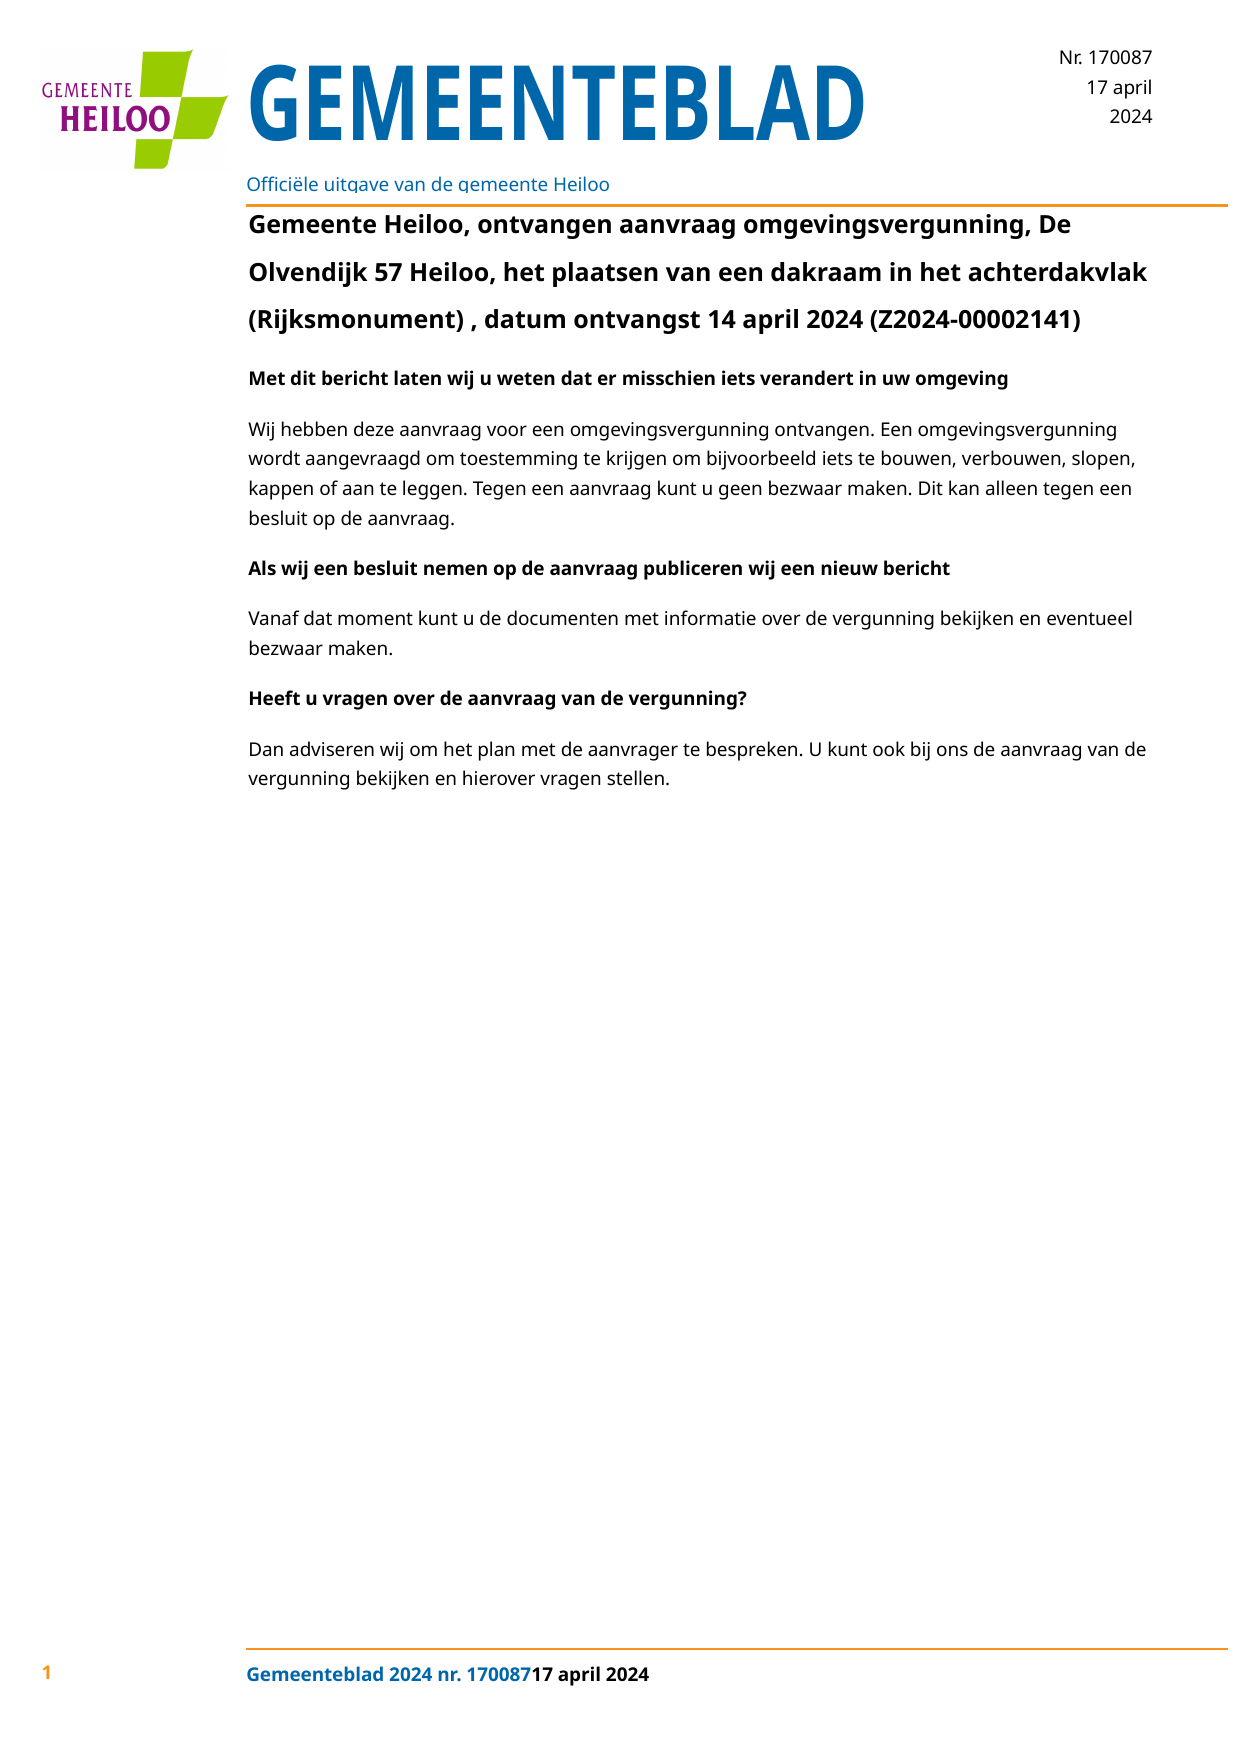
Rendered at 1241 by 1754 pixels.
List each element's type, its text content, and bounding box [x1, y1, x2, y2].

picture [41, 47, 231, 172]
text Heeft u vragen over de aanvraag van de vergunning? [248, 686, 1152, 711]
text Dan adviseren wij om het plan met de aanvrager te bespreken. U kunt ook bij ons de aanvraag van de vergunning bekijken en hierover vragen stellen. [248, 736, 1152, 791]
text Wij hebben deze aanvraag voor een omgevingsvergunning ontvangen. Een omgevingsvergunning wordt aangevraagd om toestemming te krijgen om bijvoorbeeld iets te bouwen, verbouwen, slopen, kappen of aan te leggen. Tegen een aanvraag kunt u geen bezwaar maken. Dit kan alleen tegen een besluit op de aanvraag. [248, 416, 1152, 530]
text Gemeente Heiloo, ontvangen aanvraag omgevingsvergunning, De Olvendijk 57 Heiloo, het plaatsen van een dakraam in het achterdakvlak (Rijksmonument) , datum ontvangst 14 april 2024 (Z2024-00002141) [248, 207, 1152, 336]
text Met dit bericht laten wij u weten dat er misschien iets verandert in uw omgeving [248, 366, 1152, 391]
text Vanaf dat moment kunt u de documenten met informatie over de vergunning bekijken en eventueel bezwaar maken. [248, 606, 1152, 661]
text Als wij een besluit nemen op de aanvraag publiceren wij een nieuw bericht [248, 555, 1152, 581]
